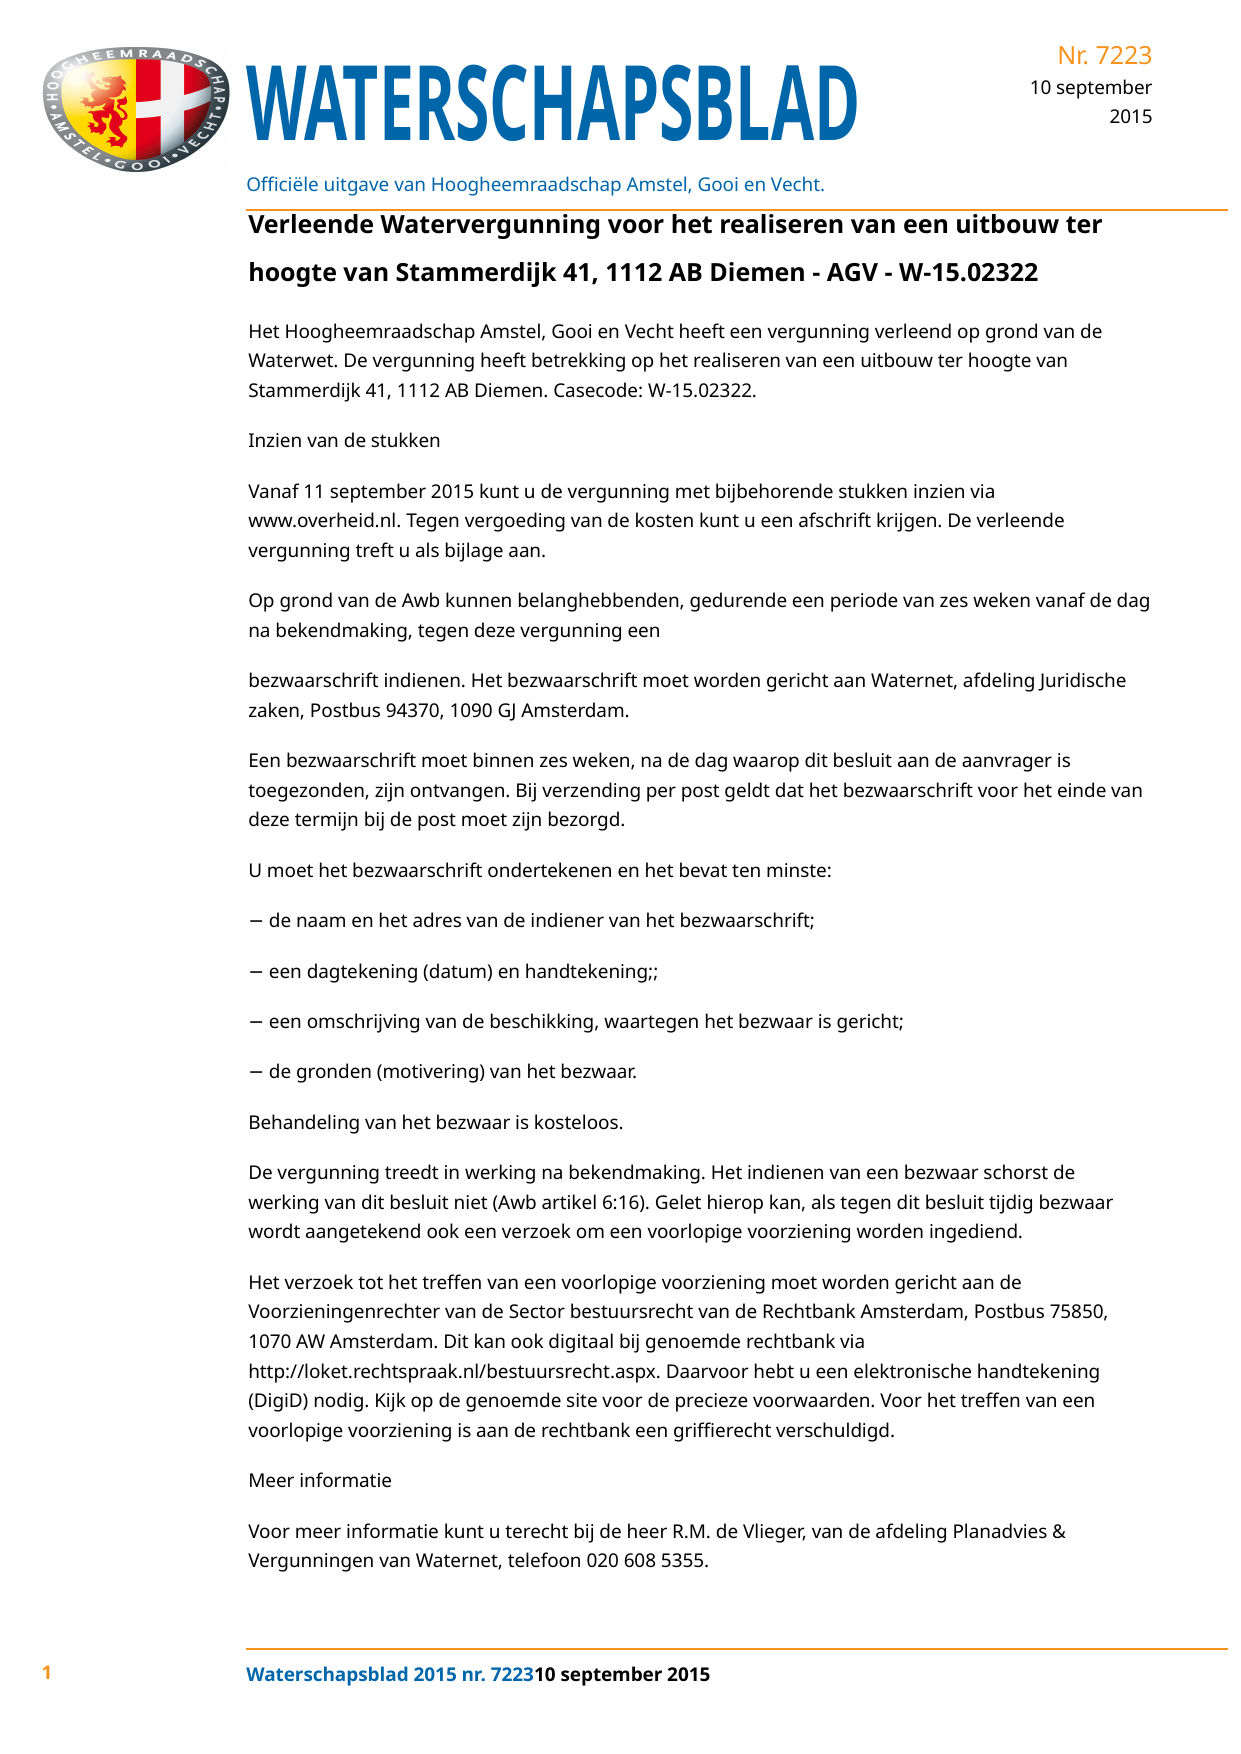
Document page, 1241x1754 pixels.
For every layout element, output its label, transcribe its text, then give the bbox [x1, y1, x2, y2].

text Verleende Watervergunning voor het realiseren van een uitbouw ter hoogte van Stammerdijk 41, 1112 AB Diemen - AGV - W-15.02322 [248, 211, 1152, 288]
text Het Hoogheemraadschap Amstel, Gooi en Vecht heeft een vergunning verleend op grond van de Waterwet. De vergunning heeft betrekking op het realiseren van een uitbouw ter hoogte van Stammerdijk 41, 1112 AB Diemen. Casecode: W-15.02322. [248, 318, 1152, 403]
text − een dagtekening (datum) en handtekening;; [248, 958, 1152, 984]
text Inzien van de stukken [248, 427, 1152, 453]
text Op grond van de Awb kunnen belanghebbenden, gedurende een periode van zes weken vanaf de dag na bekendmaking, tegen deze vergunning een [248, 587, 1152, 643]
text Meer informatie [248, 1467, 1152, 1493]
picture [41, 47, 231, 172]
text bezwaarschrift indienen. Het bezwaarschrift moet worden gericht aan Waternet, afdeling Juridische zaken, Postbus 94370, 1090 GJ Amsterdam. [248, 667, 1152, 723]
text Voor meer informatie kunt u terecht bij de heer R.M. de Vlieger, van de afdeling Planadvies & Vergunningen van Waternet, telefoon 020 608 5355. [248, 1518, 1152, 1573]
text Het verzoek tot het treffen van een voorlopige voorziening moet worden gericht aan de Voorzieningenrechter van de Sector bestuursrecht van de Rechtbank Amsterdam, Postbus 75850, 1070 AW Amsterdam. Dit kan ook digitaal bij genoemde rechtbank via http://loket.rechtspraak.nl/bestuursrecht.aspx. Daarvoor hebt u een elektronische handtekening (DigiD) nodig. Kijk op de genoemde site voor de precieze voorwaarden. Voor het treffen van een voorlopige voorziening is aan de rechtbank een griffierecht verschuldigd. [248, 1269, 1152, 1443]
text Behandeling van het bezwaar is kosteloos. [248, 1109, 1152, 1135]
text − de naam en het adres van de indiener van het bezwaarschrift; [248, 907, 1152, 933]
text Een bezwaarschrift moet binnen zes weken, na de dag waarop dit besluit aan de aanvrager is toegezonden, zijn ontvangen. Bij verzending per post geldt dat het bezwaarschrift voor het einde van deze termijn bij de post moet zijn bezorgd. [248, 747, 1152, 832]
text De vergunning treedt in werking na bekendmaking. Het indienen van een bezwaar schorst de werking van dit besluit niet (Awb artikel 6:16). Gelet hierop kan, als tegen dit besluit tijdig bezwaar wordt aangetekend ook een verzoek om een voorlopige voorziening worden ingediend. [248, 1159, 1152, 1244]
text Vanaf 11 september 2015 kunt u de vergunning met bijbehorende stukken inzien via www.overheid.nl. Tegen vergoeding van de kosten kunt u een afschrift krijgen. De verleende vergunning treft u als bijlage aan. [248, 478, 1152, 563]
text U moet het bezwaarschrift ondertekenen en het bevat ten minste: [248, 857, 1152, 883]
text − de gronden (motivering) van het bezwaar. [248, 1059, 1152, 1084]
text − een omschrijving van de beschikking, waartegen het bezwaar is gericht; [248, 1008, 1152, 1034]
